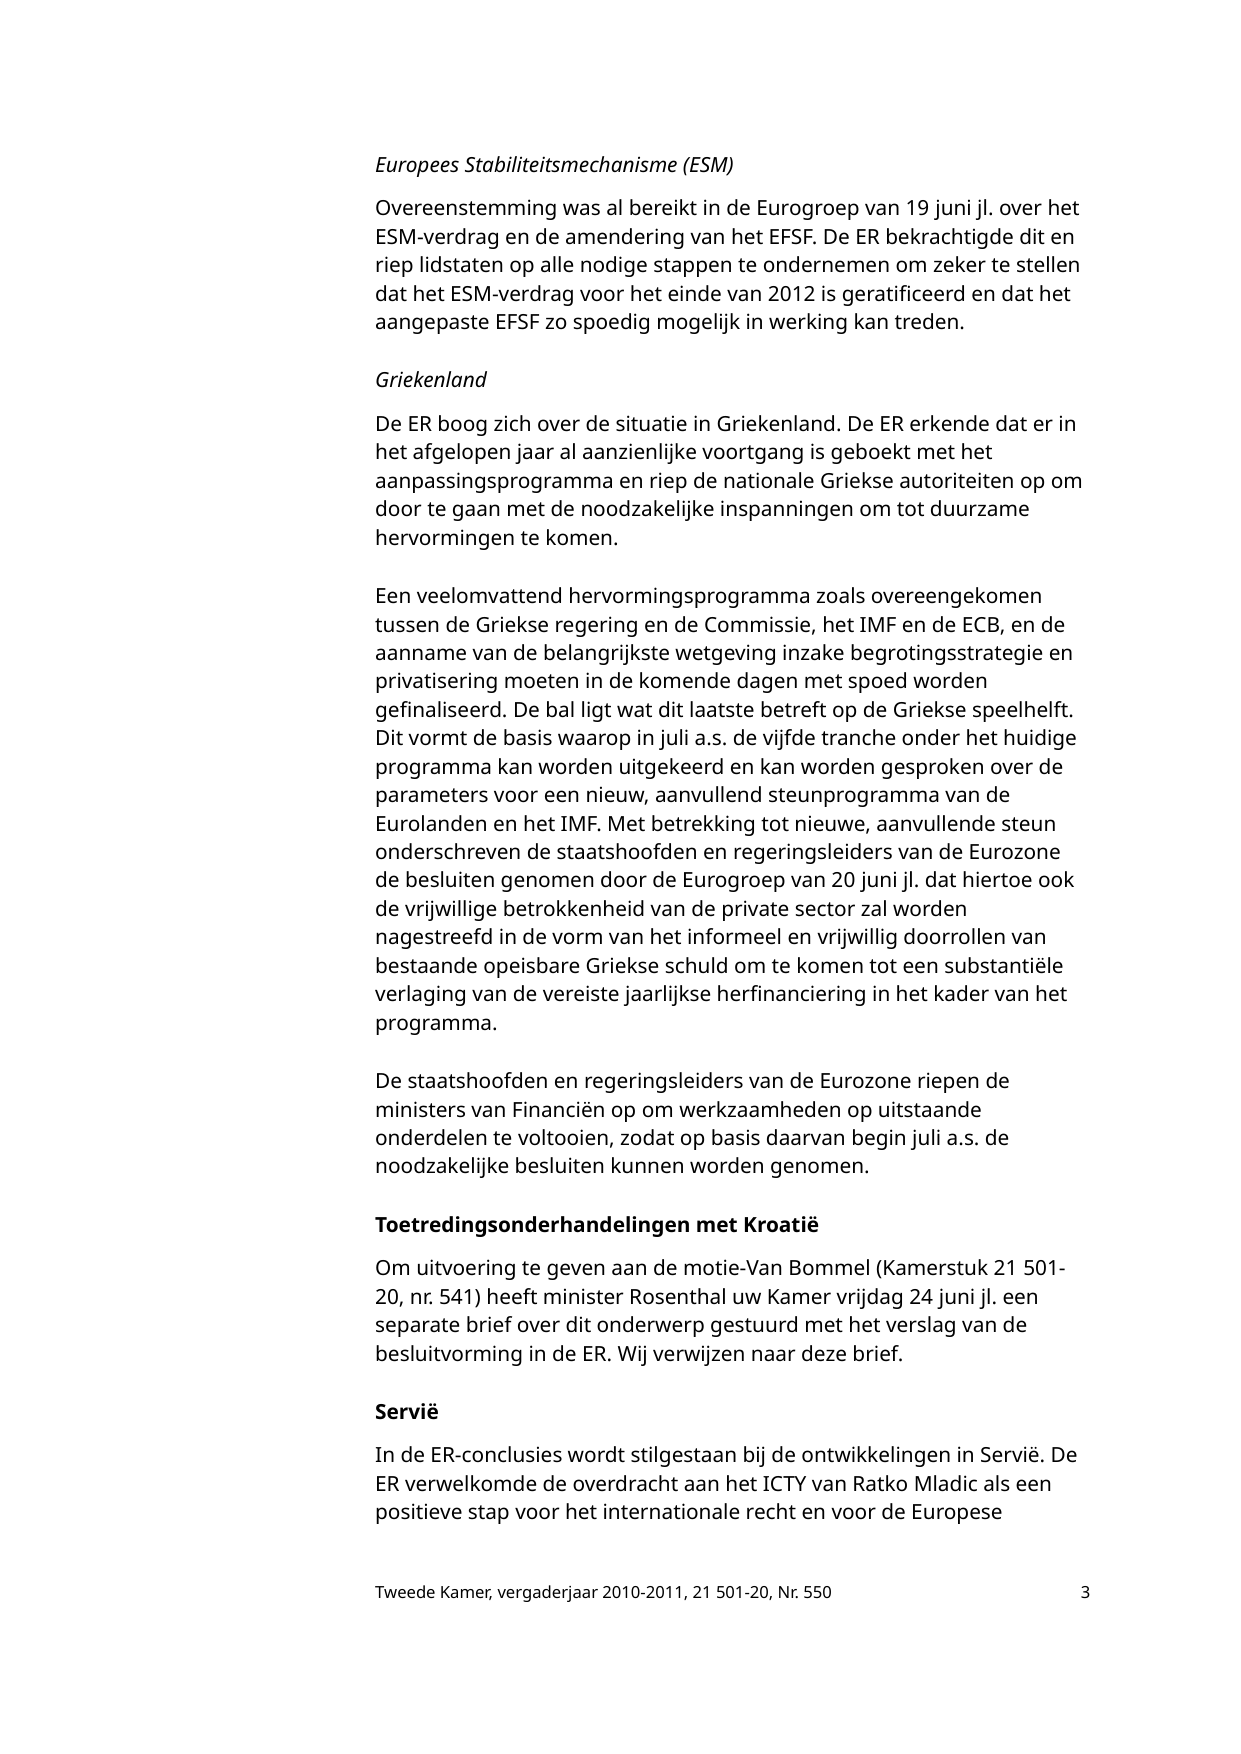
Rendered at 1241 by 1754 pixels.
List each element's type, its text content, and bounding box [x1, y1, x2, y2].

text Griekenland [375, 366, 1090, 394]
text Servië [375, 1397, 1090, 1426]
text Overeenstemming was al bereikt in de Eurogroep van 19 juni jl. over het ESM-verdrag en de amendering van het EFSF. De ER bekrachtigde dit en riep lidstaten op alle nodige stappen te ondernemen om zeker te stellen dat het ESM-verdrag voor het einde van 2012 is geratificeerd en dat het aangepaste EFSF zo spoedig mogelijk in werking kan treden. [375, 193, 1090, 336]
text De ER boog zich over de situatie in Griekenland. De ER erkende dat er in het afgelopen jaar al aanzienlijke voortgang is geboekt met het aanpassingsprogramma en riep de nationale Griekse autoriteiten op om door te gaan met de noodzakelijke inspanningen om tot duurzame hervormingen te komen. [375, 409, 1090, 551]
text In de ER-conclusies wordt stilgestaan bij de ontwikkelingen in Servië. De ER verwelkomde de overdracht aan het ICTY van Ratko Mladic als een positieve stap voor het internationale recht en voor de Europese [375, 1441, 1090, 1526]
text Om uitvoering te geven aan de motie-Van Bommel (Kamerstuk 21 501-20, nr. 541) heeft minister Rosenthal uw Kamer vrijdag 24 juni jl. een separate brief over dit onderwerp gestuurd met het verslag van de besluitvorming in de ER. Wij verwijzen naar deze brief. [375, 1253, 1090, 1367]
text Een veelomvattend hervormingsprogramma zoals overeengekomen tussen de Griekse regering en de Commissie, het IMF en de ECB, en de aanname van de belangrijkste wetgeving inzake begrotingsstrategie en privatisering moeten in de komende dagen met spoed worden gefinaliseerd. De bal ligt wat dit laatste betreft op de Griekse speelhelft. Dit vormt de basis waarop in juli a.s. de vijfde tranche onder het huidige programma kan worden uitgekeerd en kan worden gesproken over de parameters voor een nieuw, aanvullend steunprogramma van de Eurolanden en het IMF. Met betrekking tot nieuwe, aanvullende steun onderschreven de staatshoofden en regeringsleiders van de Eurozone de besluiten genomen door de Eurogroep van 20 juni jl. dat hiertoe ook de vrijwillige betrokkenheid van de private sector zal worden nagestreefd in de vorm van het informeel en vrijwillig doorrollen van bestaande opeisbare Griekse schuld om te komen tot een substantiële verlaging van de vereiste jaarlijkse herfinanciering in het kader van het programma. [375, 581, 1090, 1036]
text Europees Stabiliteitsmechanisme (ESM) [375, 150, 1090, 178]
text Toetredingsonderhandelingen met Kroatië [375, 1210, 1090, 1238]
text De staatshoofden en regeringsleiders van de Eurozone riepen de ministers van Financiën op om werkzaamheden op uitstaande onderdelen te voltooien, zodat op basis daarvan begin juli a.s. de noodzakelijke besluiten kunnen worden genomen. [375, 1066, 1090, 1180]
